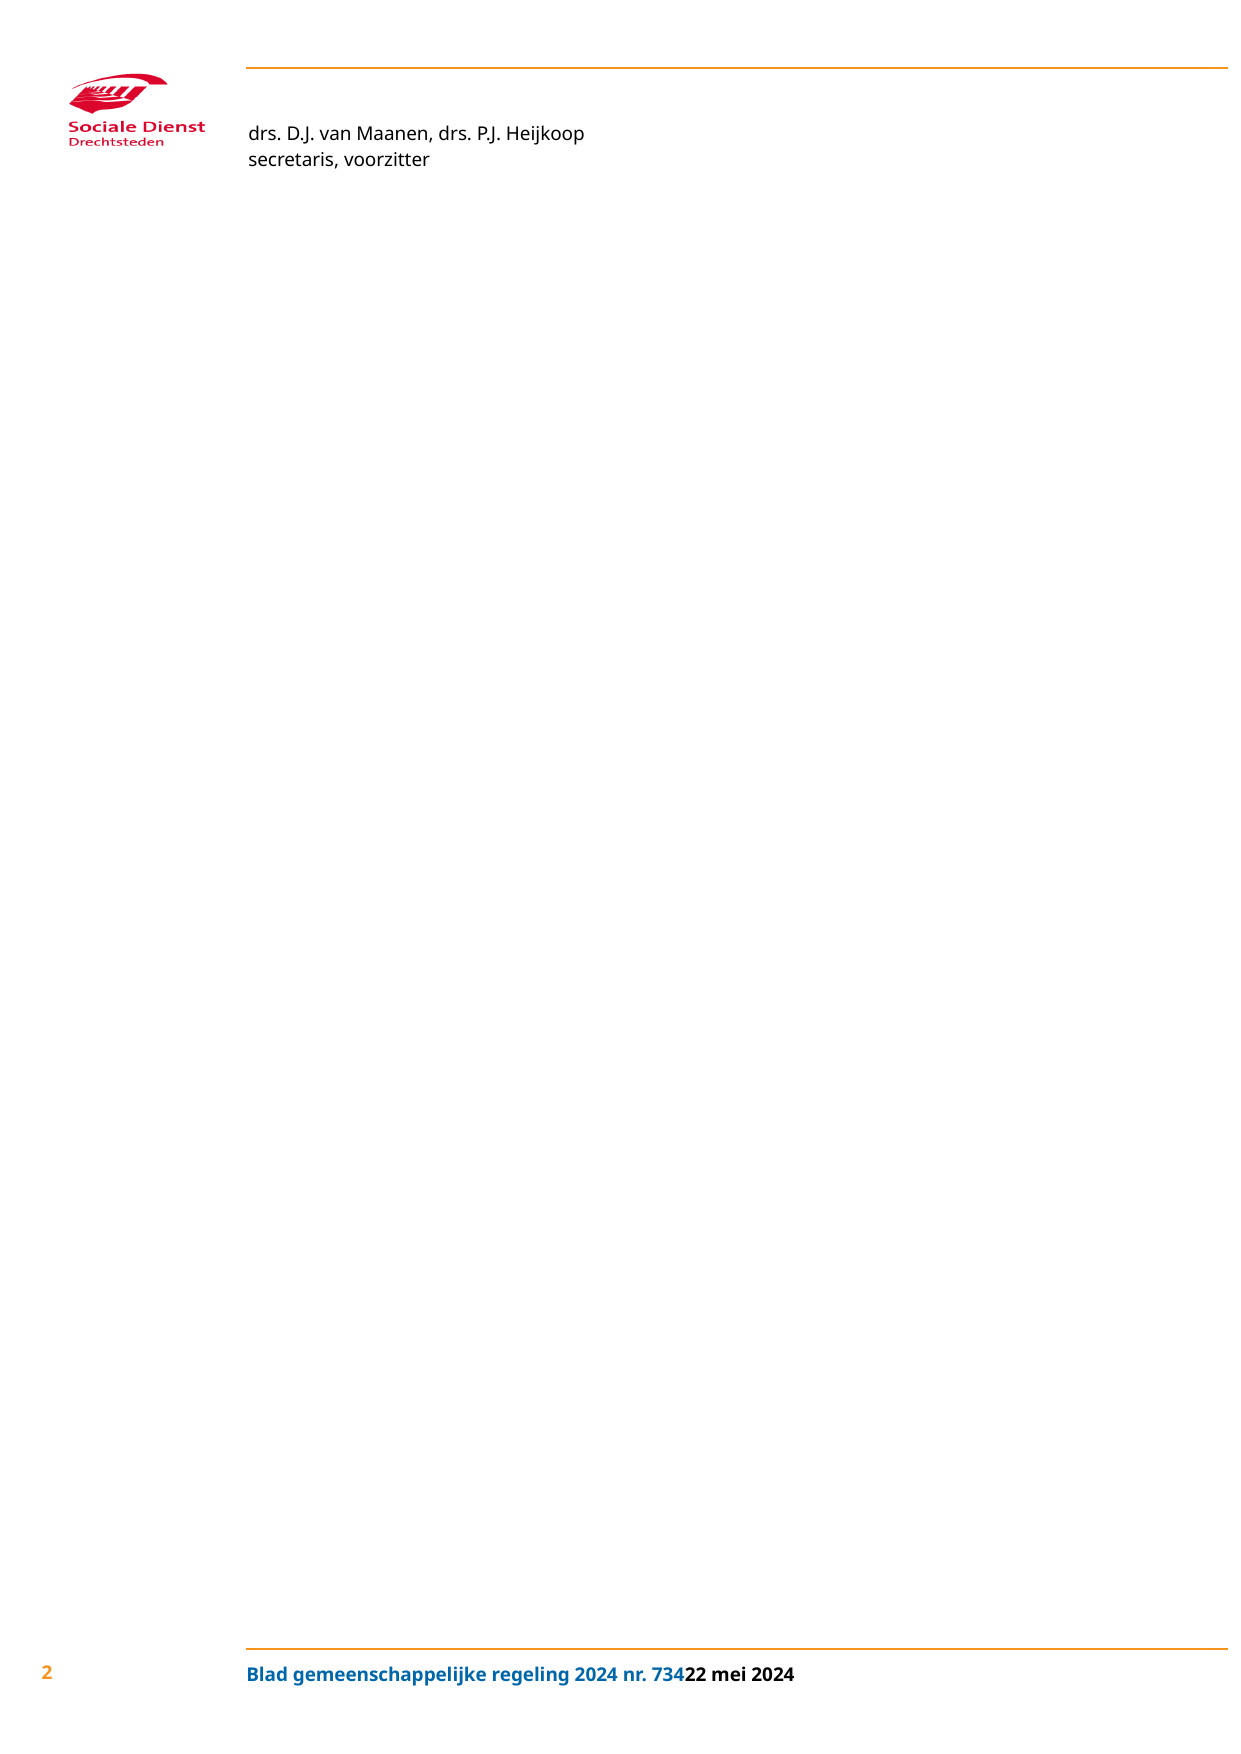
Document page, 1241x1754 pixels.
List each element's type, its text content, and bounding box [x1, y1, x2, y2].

text drs. D.J. van Maanen, drs. P.J. Heijkoop [248, 121, 1152, 146]
text secretaris, voorzitter [248, 146, 1152, 172]
picture [41, 47, 231, 172]
